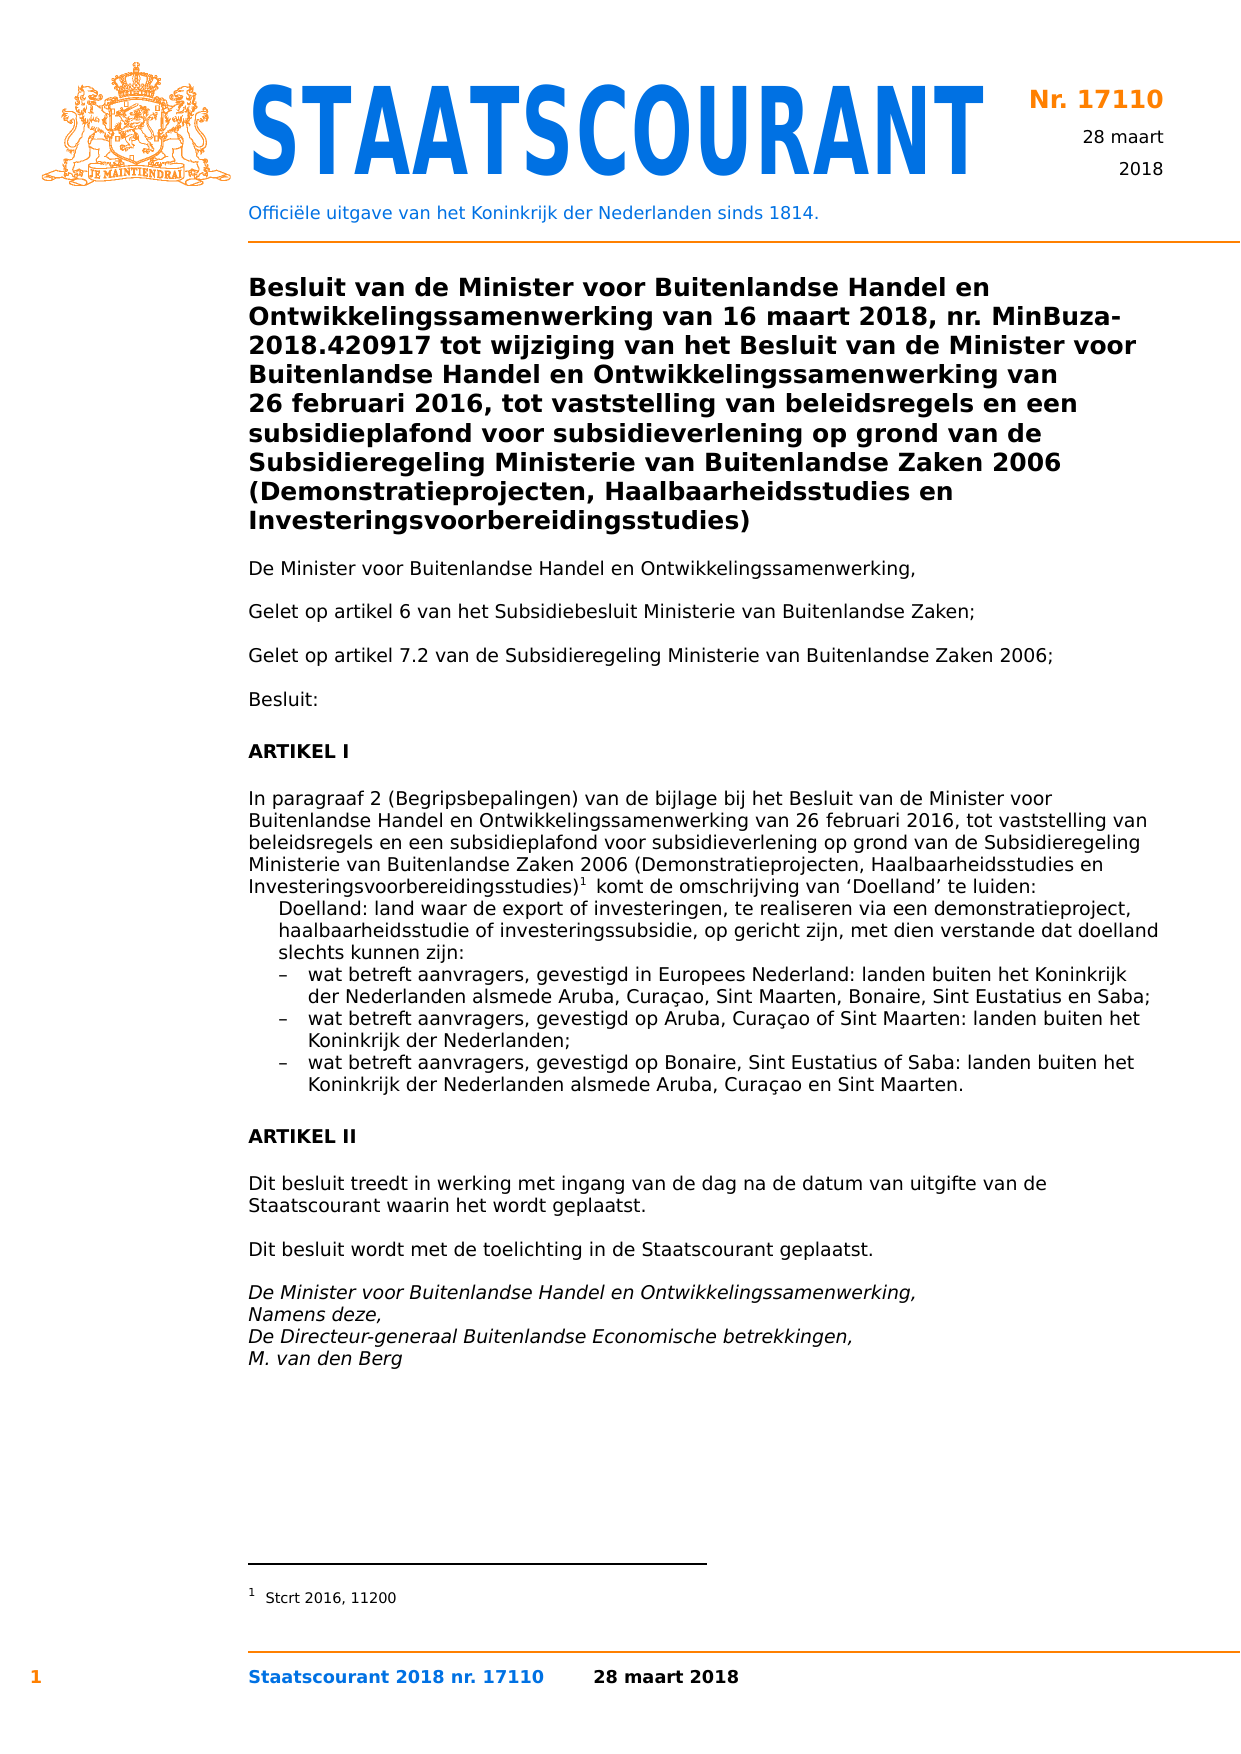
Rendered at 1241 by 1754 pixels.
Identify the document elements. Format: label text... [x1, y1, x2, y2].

text Doelland: land waar de export of investeringen, te realiseren via een demonstratieproject, haalbaarheidsstudie of investeringssubsidie, op gericht zijn, met dien verstande dat doelland slechts kunnen zijn: [278, 898, 1163, 964]
text Gelet op artikel 6 van het Subsidiebesluit Ministerie van Buitenlandse Zaken; [248, 601, 1163, 623]
text De Minister voor Buitenlandse Handel en Ontwikkelingssamenwerking, [248, 557, 1163, 579]
text Besluit: [248, 689, 1163, 711]
text – wat betreft aanvragers, gevestigd in Europees Nederland: landen buiten het Koninkrijk der Nederlanden alsmede Aruba, Curaçao, Sint Maarten, Bonaire, Sint Eustatius en Saba; [278, 964, 1163, 1008]
text Gelet op artikel 7.2 van de Subsidieregeling Ministerie van Buitenlandse Zaken 2006; [248, 645, 1163, 667]
text Dit besluit treedt in werking met ingang van de dag na de datum van uitgifte van de Staatscourant waarin het wordt geplaatst. [248, 1173, 1163, 1217]
text In paragraaf 2 (Begripsbepalingen) van de bijlage bij het Besluit van de Minister voor Buitenlandse Handel en Ontwikkelingssamenwerking van 26 februari 2016, tot vaststelling van beleidsregels en een subsidieplafond voor subsidieverlening op grond van de Subsidieregeling Ministerie van Buitenlandse Zaken 2006 (Demonstratieprojecten, Haalbaarheidsstudies en Investeringsvoorbereidingsstudies) komt de omschrijving van ‘Doelland’ te luiden: [248, 788, 1163, 898]
subtitle ARTIKEL I [248, 741, 1163, 763]
text – wat betreft aanvragers, gevestigd op Bonaire, Sint Eustatius of Saba: landen buiten het Koninkrijk der Nederlanden alsmede Aruba, Curaçao en Sint Maarten. [278, 1052, 1163, 1096]
text Stcrt 2016, 11200 [248, 1586, 1163, 1608]
text De Minister voor Buitenlandse Handel en Ontwikkelingssamenwerking, Namens deze, De Directeur-generaal Buitenlandse Economische betrekkingen, M. van den Berg [248, 1282, 1163, 1370]
text – wat betreft aanvragers, gevestigd op Aruba, Curaçao of Sint Maarten: landen buiten het Koninkrijk der Nederlanden; [278, 1008, 1163, 1052]
table_header Nr. 17110 [998, 62, 1240, 121]
text Dit besluit wordt met de toelichting in de Staatscourant geplaatst. [248, 1238, 1163, 1260]
table_header STAATSCOURANT [248, 62, 998, 203]
table_header [25, 62, 248, 241]
table_cell Officiële uitgave van het Koninkrijk der Nederlanden sinds 1814. [248, 203, 1240, 241]
subtitle ARTIKEL II [248, 1126, 1163, 1148]
picture [41, 62, 231, 186]
subtitle Besluit van de Minister voor Buitenlandse Handel en Ontwikkelingssamenwerking van 16 maart 2018, nr. MinBuza-2018.420917 tot wijziging van het Besluit van de Minister voor Buitenlandse Handel en Ontwikkelingssamenwerking van 26 februari 2016, tot vaststelling van beleidsregels en een subsidieplafond voor subsidieverlening op grond van de Subsidieregeling Ministerie van Buitenlandse Zaken 2006 (Demonstratieprojecten, Haalbaarheidsstudies en Investeringsvoorbereidingsstudies) [248, 273, 1163, 536]
table_cell 28 maart [998, 121, 1240, 153]
table_cell 2018 [998, 153, 1240, 203]
